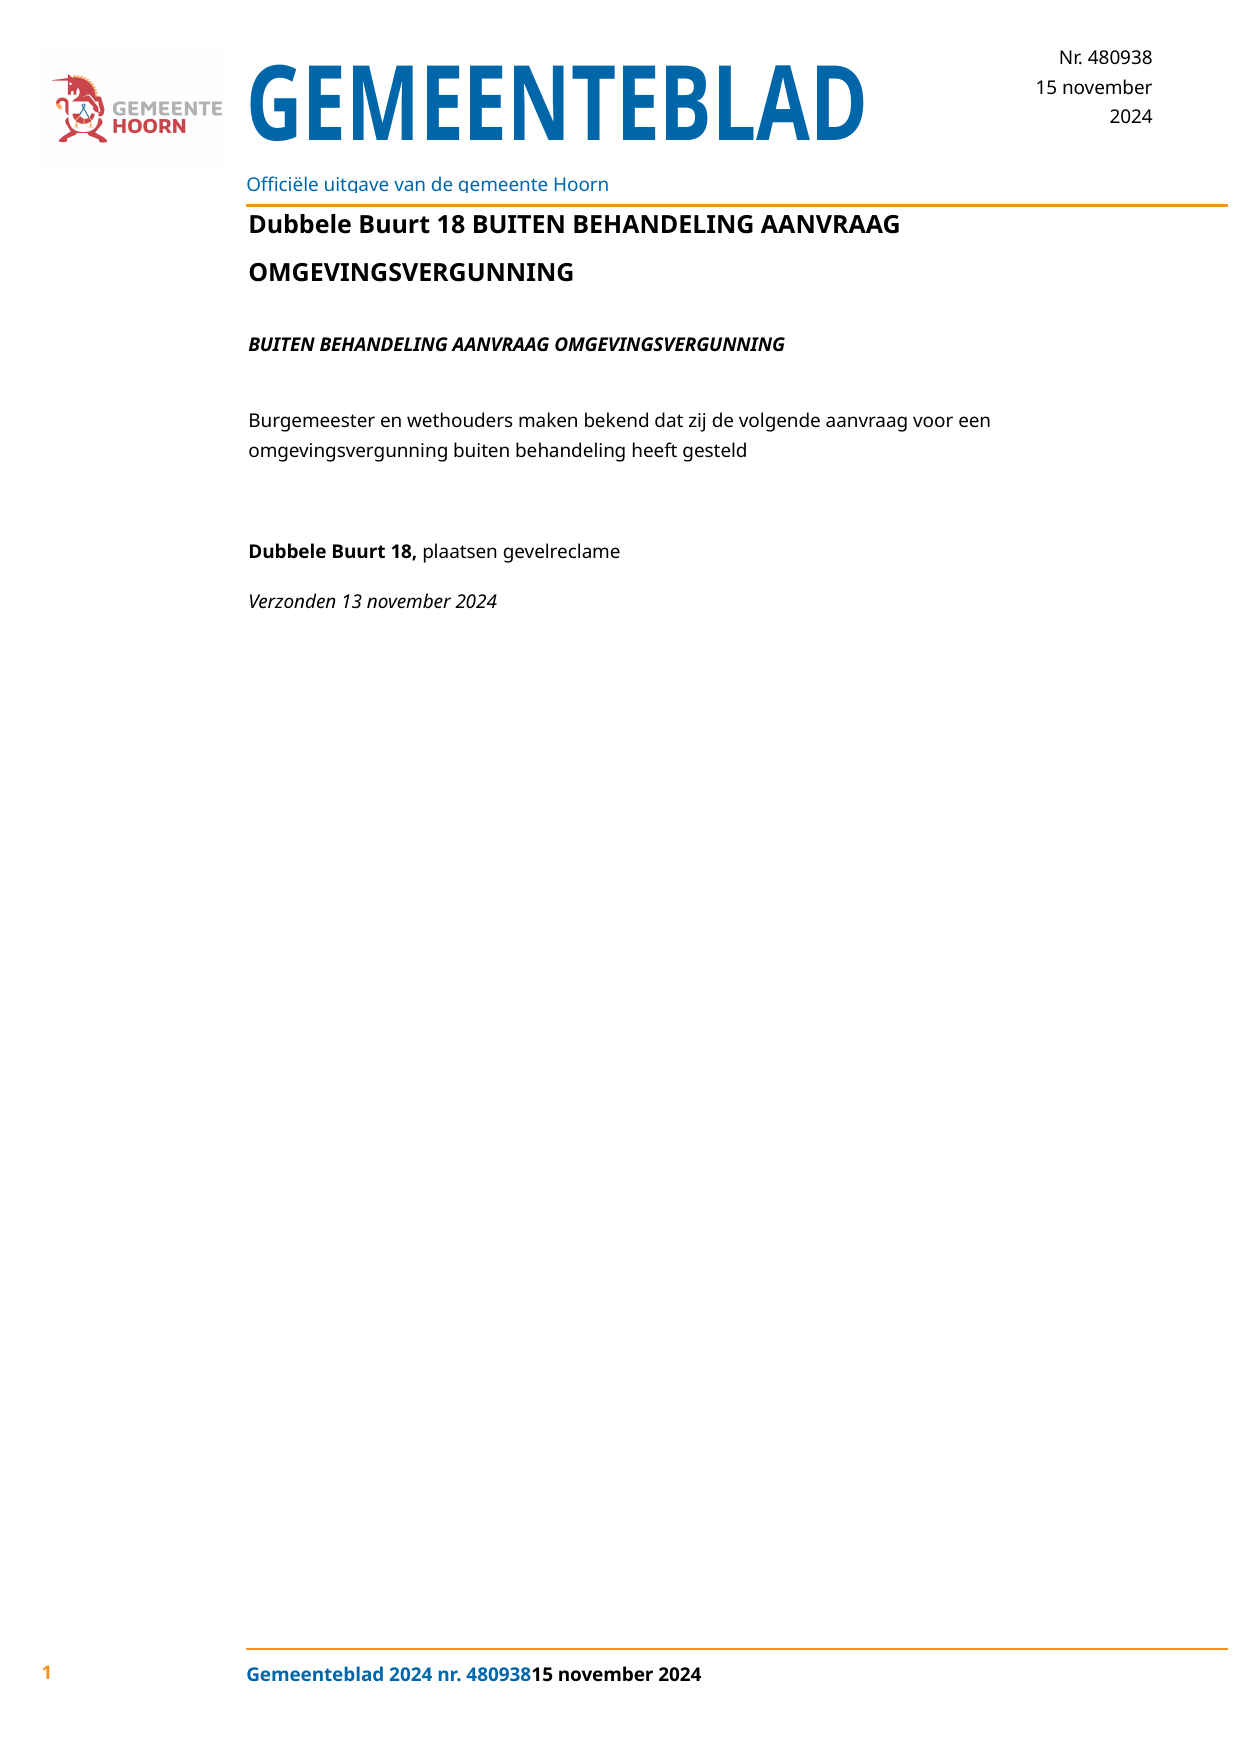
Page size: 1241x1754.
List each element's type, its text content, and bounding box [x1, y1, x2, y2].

text Burgemeester en wethouders maken bekend dat zij de volgende aanvraag voor een omgevingsvergunning buiten behandeling heeft gesteld [248, 408, 1152, 463]
text Dubbele Buurt 18 BUITEN BEHANDELING AANVRAAG OMGEVINGSVERGUNNING [248, 207, 1152, 288]
text BUITEN BEHANDELING AANVRAAG OMGEVINGSVERGUNNING [248, 331, 1152, 357]
text Verzonden 13 november 2024 [248, 588, 1152, 614]
picture [41, 47, 231, 172]
text Dubbele Buurt 18, plaatsen gevelreclame [248, 538, 1152, 564]
